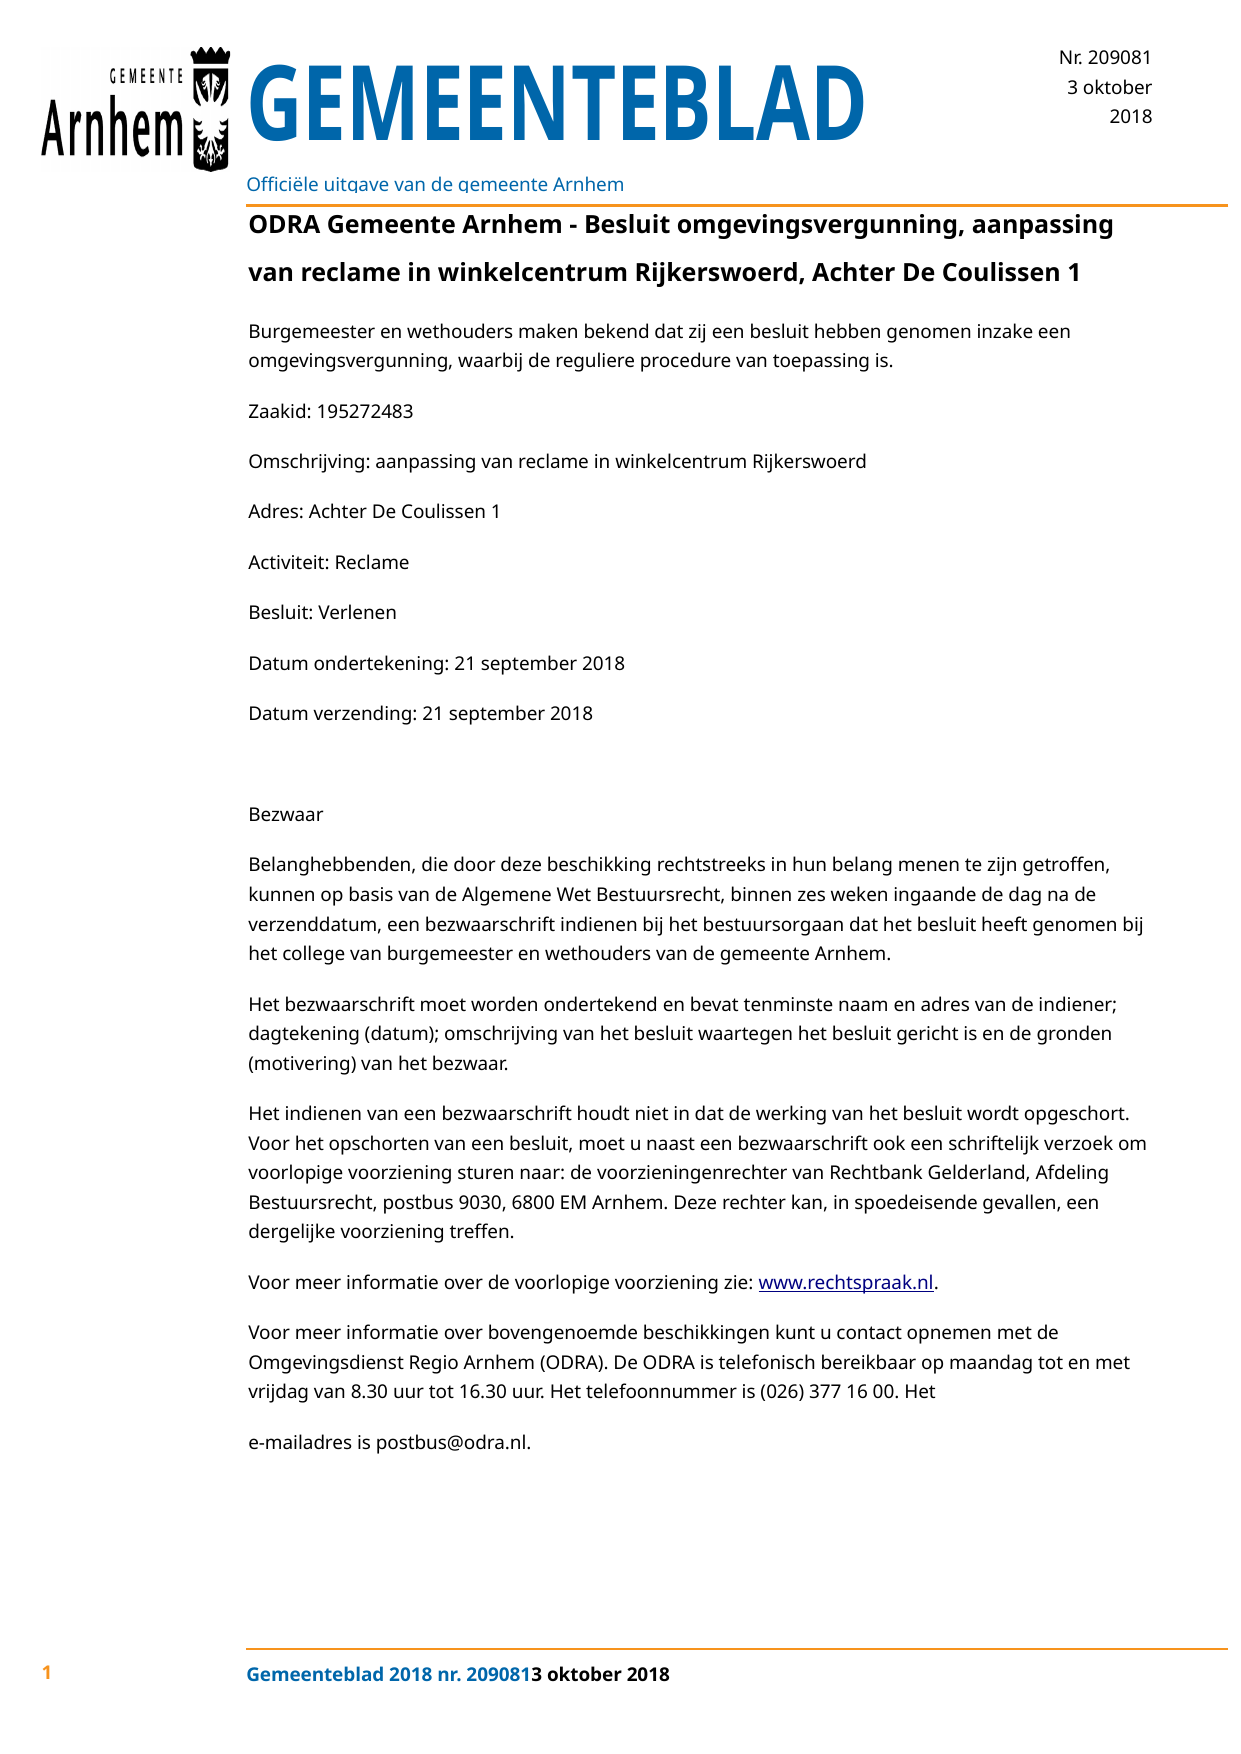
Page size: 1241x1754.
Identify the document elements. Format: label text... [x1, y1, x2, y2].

text Belanghebbenden, die door deze beschikking rechtstreeks in hun belang menen te zijn getroffen, kunnen op basis van de Algemene Wet Bestuursrecht, binnen zes weken ingaande de dag na de verzenddatum, een bezwaarschrift indienen bij het bestuursorgaan dat het besluit heeft genomen bij het college van burgemeester en wethouders van de gemeente Arnhem. [248, 852, 1152, 966]
text Het indienen van een bezwaarschrift houdt niet in dat de werking van het besluit wordt opgeschort. Voor het opschorten van een besluit, moet u naast een bezwaarschrift ook een schriftelijk verzoek om voorlopige voorziening sturen naar: de voorzieningenrechter van Rechtbank Gelderland, Afdeling Bestuursrecht, postbus 9030, 6800 EM Arnhem. Deze rechter kan, in spoedeisende gevallen, een dergelijke voorziening treffen. [248, 1100, 1152, 1244]
text Voor meer informatie over bovengenoemde beschikkingen kunt u contact opnemen met de Omgevingsdienst Regio Arnhem (ODRA). De ODRA is telefonisch bereikbaar op maandag tot en met vrijdag van 8.30 uur tot 16.30 uur. Het telefoonnummer is (026) 377 16 00. Het [248, 1319, 1152, 1404]
text Zaakid: 195272483 [248, 398, 1152, 424]
text Voor meer informatie over de voorlopige voorziening zie: www.rechtspraak.nl. [248, 1269, 1152, 1295]
text Omschrijving: aanpassing van reclame in winkelcentrum Rijkerswoerd [248, 448, 1152, 474]
text Datum ondertekening: 21 september 2018 [248, 650, 1152, 676]
text Adres: Achter De Coulissen 1 [248, 499, 1152, 524]
text Bezwaar [248, 801, 1152, 827]
text Activiteit: Reclame [248, 549, 1152, 575]
text Besluit: Verlenen [248, 599, 1152, 625]
text Het bezwaarschrift moet worden ondertekend en bevat tenminste naam en adres van de indiener; dagtekening (datum); omschrijving van het besluit waartegen het besluit gericht is en de gronden (motivering) van het bezwaar. [248, 991, 1152, 1076]
text ODRA Gemeente Arnhem - Besluit omgevingsvergunning, aanpassing van reclame in winkelcentrum Rijkerswoerd, Achter De Coulissen 1 [248, 207, 1152, 288]
text Datum verzending: 21 september 2018 [248, 700, 1152, 726]
text e-mailadres is postbus@odra.nl. [248, 1429, 1152, 1455]
picture [41, 47, 231, 172]
text Burgemeester en wethouders maken bekend dat zij een besluit hebben genomen inzake een omgevingsvergunning, waarbij de reguliere procedure van toepassing is. [248, 318, 1152, 373]
